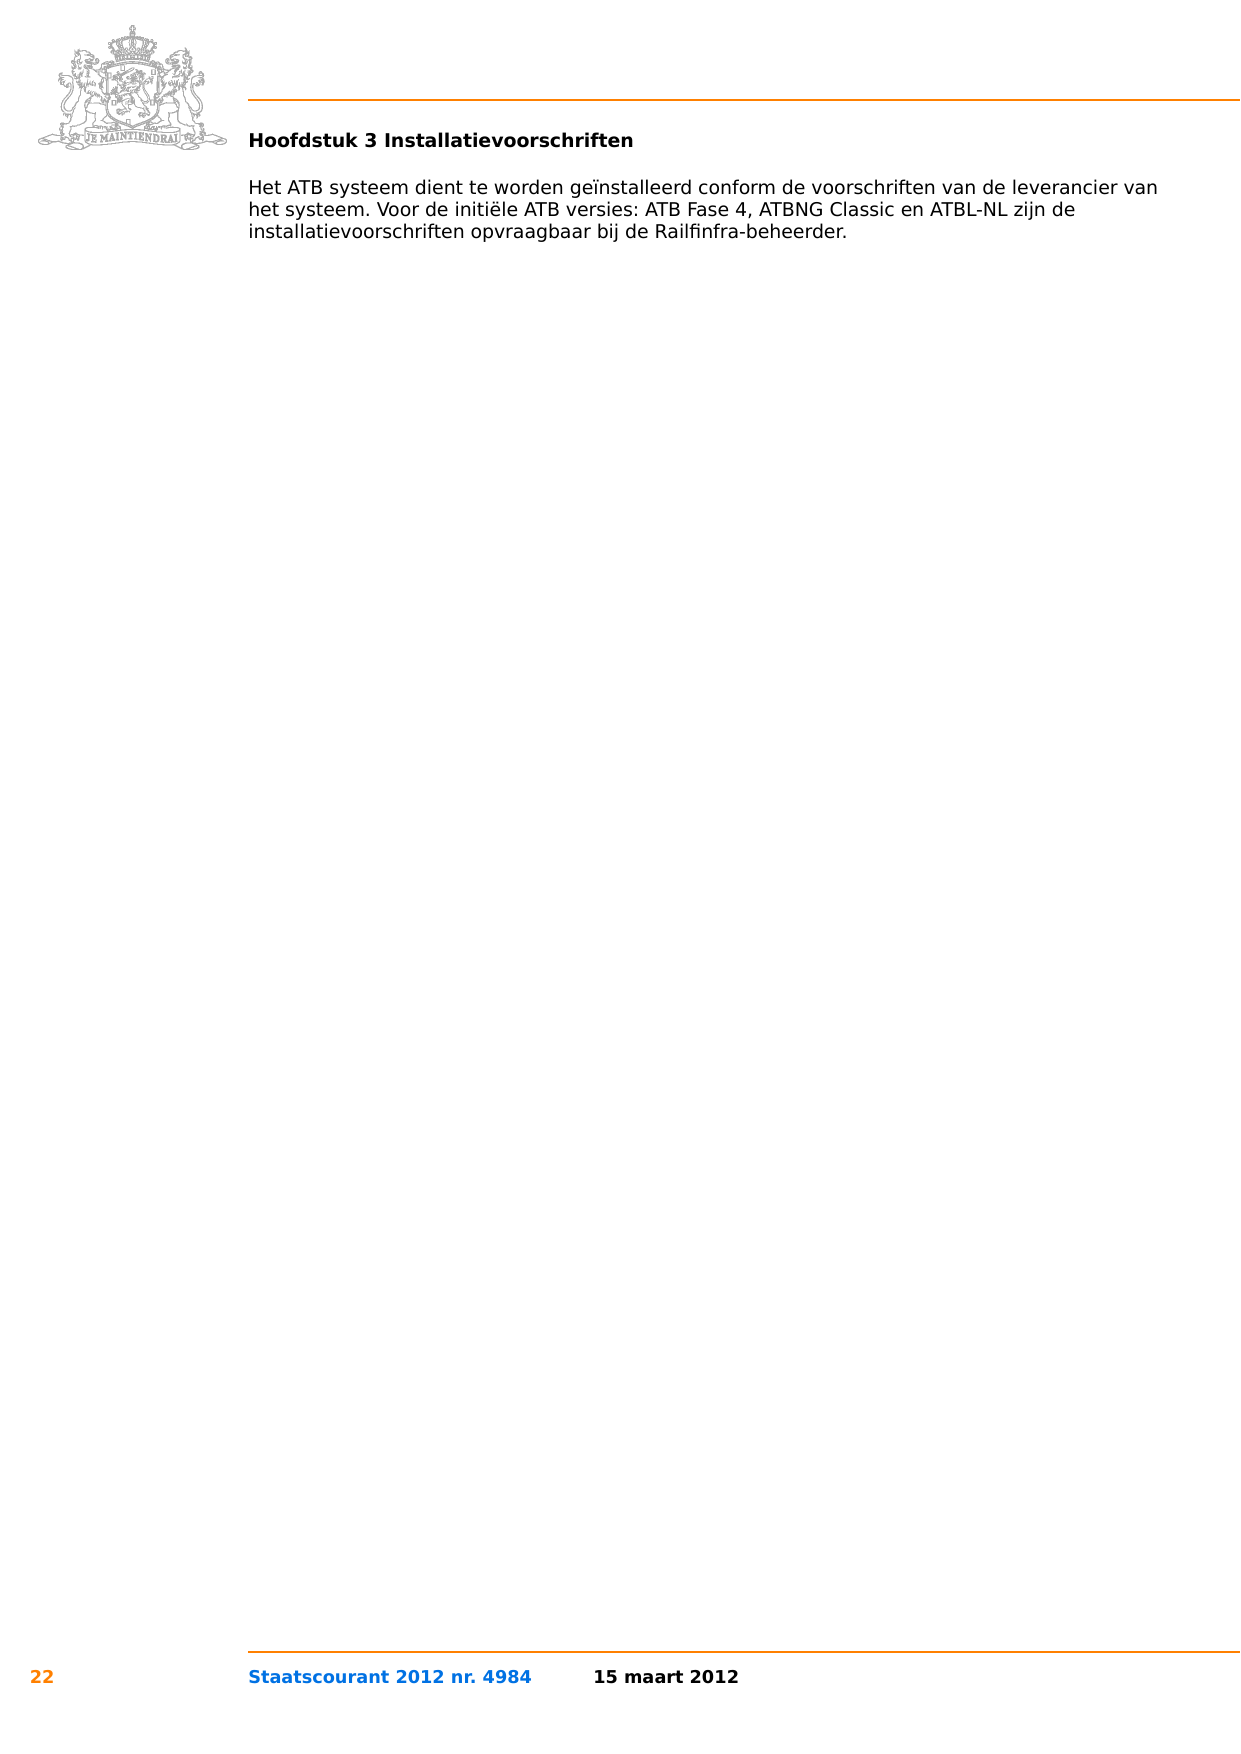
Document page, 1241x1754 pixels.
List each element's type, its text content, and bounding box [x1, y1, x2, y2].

subtitle Hoofdstuk 3 Installatievoorschriften [248, 130, 1163, 152]
text Het ATB systeem dient te worden geïnstalleerd conform de voorschriften van de leverancier van het systeem. Voor de initiële ATB versies: ATB Fase 4, ATBNG Classic en ATBL-NL zijn de installatievoorschriften opvraagbaar bij de Railfinfra-beheerder. [248, 177, 1163, 243]
picture [38, 25, 227, 150]
